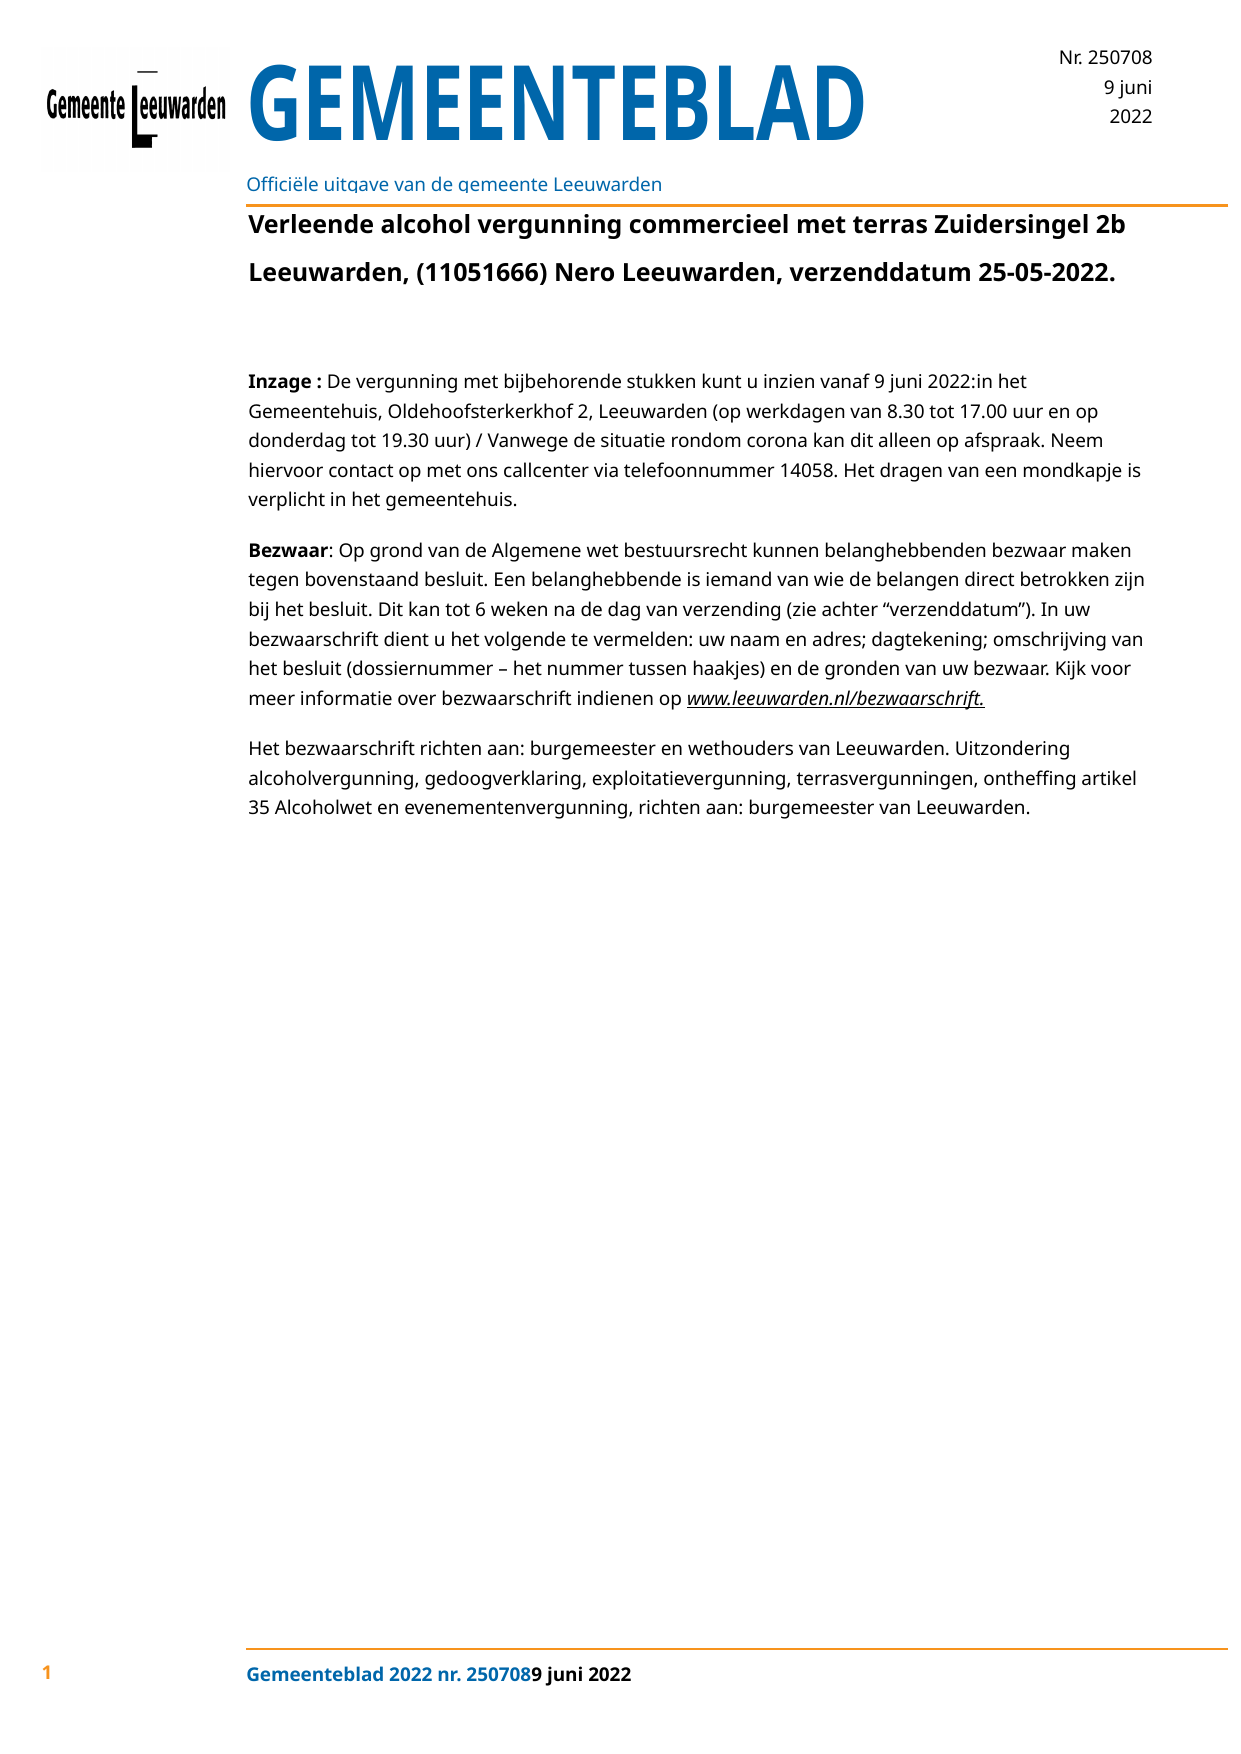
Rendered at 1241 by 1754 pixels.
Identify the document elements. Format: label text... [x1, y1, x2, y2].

picture [41, 47, 231, 172]
text Het bezwaarschrift richten aan: burgemeester en wethouders van Leeuwarden. Uitzondering alcoholvergunning, gedoogverklaring, exploitatievergunning, terrasvergunningen, ontheffing artikel 35 Alcoholwet en evenementenvergunning, richten aan: burgemeester van Leeuwarden. [248, 735, 1152, 820]
text Inzage : De vergunning met bijbehorende stukken kunt u inzien vanaf 9 juni 2022:in het Gemeentehuis, Oldehoofsterkerkhof 2, Leeuwarden (op werkdagen van 8.30 tot 17.00 uur en op donderdag tot 19.30 uur) / Vanwege de situatie rondom corona kan dit alleen op afspraak. Neem hiervoor contact op met ons callcenter via telefoonnummer 14058. Het dragen van een mondkapje is verplicht in het gemeentehuis. [248, 368, 1152, 512]
text Verleende alcohol vergunning commercieel met terras Zuidersingel 2b Leeuwarden, (11051666) Nero Leeuwarden, verzenddatum 25-05-2022. [248, 207, 1152, 288]
text Bezwaar: Op grond van de Algemene wet bestuursrecht kunnen belanghebbenden bezwaar maken tegen bovenstaand besluit. Een belanghebbende is iemand van wie de belangen direct betrokken zijn bij het besluit. Dit kan tot 6 weken na de dag van verzending (zie achter “verzenddatum”). In uw bezwaarschrift dient u het volgende te vermelden: uw naam en adres; dagtekening; omschrijving van het besluit (dossiernummer – het nummer tussen haakjes) en de gronden van uw bezwaar. Kijk voor meer informatie over bezwaarschrift indienen op www.leeuwarden.nl/bezwaarschrift. [248, 537, 1152, 711]
